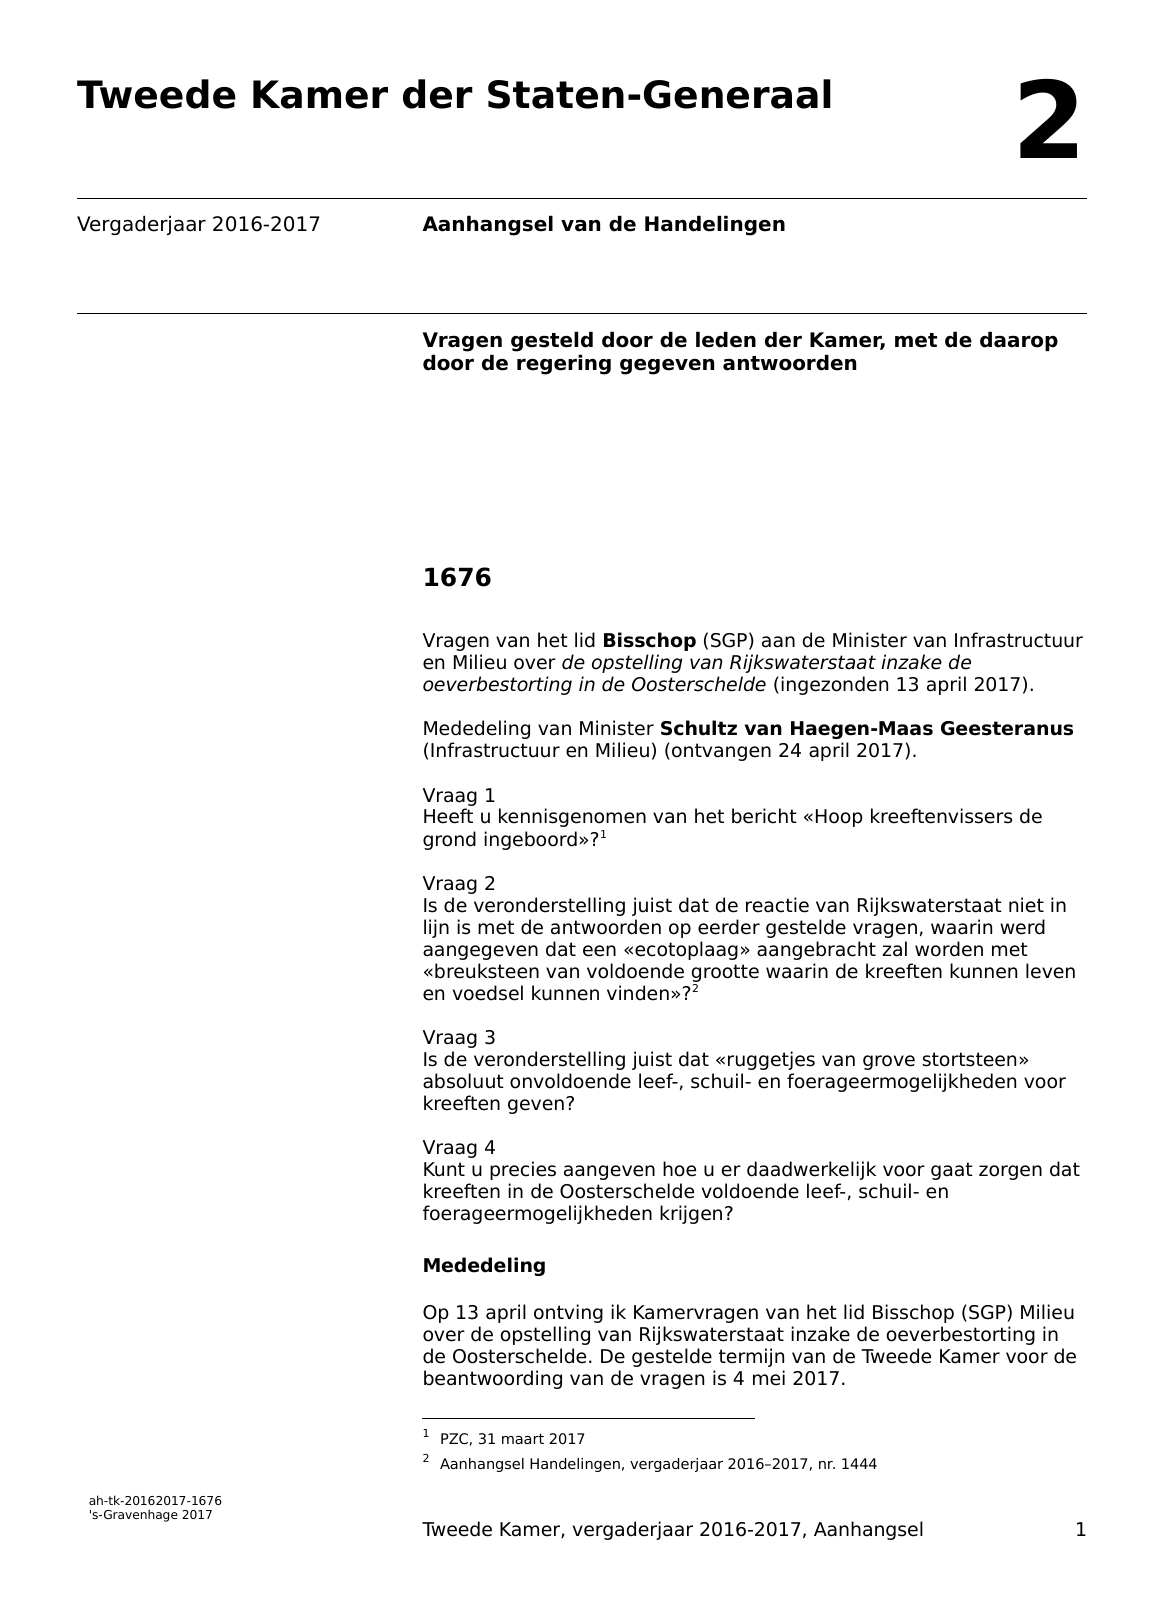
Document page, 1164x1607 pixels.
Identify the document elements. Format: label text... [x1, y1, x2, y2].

text Kunt u precies aangeven hoe u er daadwerkelijk voor gaat zorgen dat kreeften in de Oosterschelde voldoende leef-, schuil- en foerageermogelijkheden krijgen? [422, 1159, 1087, 1225]
table_cell Aanhangsel van de Handelingen [422, 199, 1087, 313]
text Vraag 4 [422, 1137, 1087, 1159]
text 1676 [422, 563, 1087, 592]
text Mededeling van Minister Schultz van Haegen-Maas Geesteranus (Infrastructuur en Milieu) (ontvangen 24 april 2017). [422, 718, 1087, 762]
text Op 13 april ontving ik Kamervragen van het lid Bisschop (SGP) Milieu over de opstelling van Rijkswaterstaat inzake de oeverbestorting in de Oosterschelde. De gestelde termijn van de Tweede Kamer voor de beantwoording van de vragen is 4 mei 2017. [422, 1302, 1087, 1389]
text ah-tk-20162017-1676 [88, 1494, 323, 1508]
table_cell Vragen gesteld door de leden der Kamer, met de daarop door de regering gegeven antwoorden [422, 314, 1087, 375]
table_header 2 [886, 59, 1087, 198]
text Vraag 2 [422, 873, 1087, 894]
text Vraag 1 [422, 784, 1087, 806]
text Is de veronderstelling juist dat «ruggetjes van grove stortsteen» absoluut onvoldoende leef-, schuil- en foerageermogelijkheden voor kreeften geven? [422, 1049, 1087, 1114]
text Is de veronderstelling juist dat de reactie van Rijkswaterstaat niet in lijn is met de antwoorden op eerder gestelde vragen, waarin werd aangegeven dat een «ecotoplaag» aangebracht zal worden met «breuksteen van voldoende grootte waarin de kreeften kunnen leven en voedsel kunnen vinden»? [422, 894, 1087, 1004]
text PZC, 31 maart 2017 [422, 1427, 1087, 1449]
subtitle Mededeling [422, 1255, 1087, 1277]
text Vraag 3 [422, 1027, 1087, 1049]
text Heeft u kennisgenomen van het bericht «Hoop kreeftenvissers de grond ingeboord»? [422, 806, 1087, 850]
text Vragen van het lid Bisschop (SGP) aan de Minister van Infrastructuur en Milieu over de opstelling van Rijkswaterstaat inzake de oeverbestorting in de Oosterschelde (ingezonden 13 april 2017). [422, 630, 1087, 696]
table_cell Vergaderjaar 2016-2017 [77, 199, 422, 313]
table_header Tweede Kamer der Staten-Generaal [77, 59, 886, 198]
table_cell [77, 314, 422, 375]
text 's-Gravenhage 2017 [88, 1508, 323, 1522]
text Aanhangsel Handelingen, vergaderjaar 2016–2017, nr. 1444 [422, 1452, 1087, 1474]
